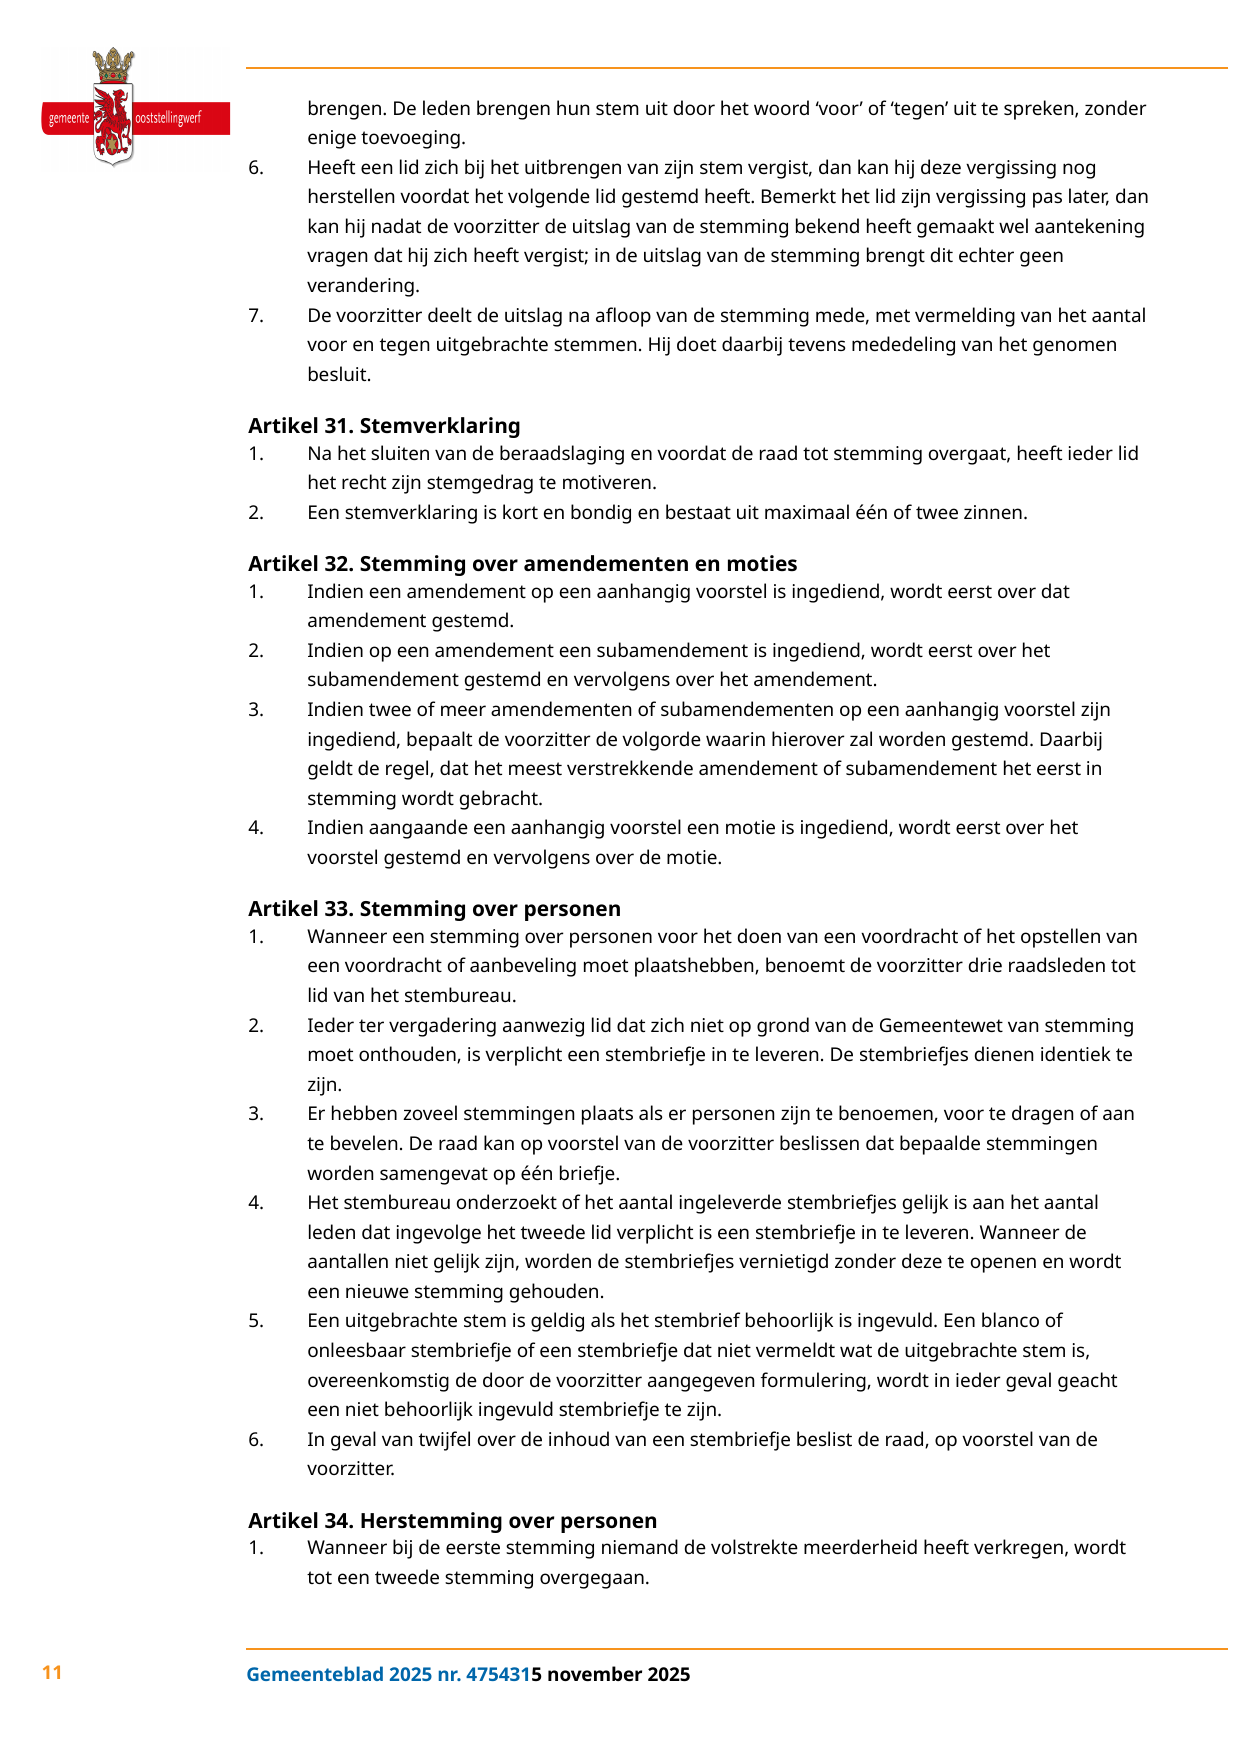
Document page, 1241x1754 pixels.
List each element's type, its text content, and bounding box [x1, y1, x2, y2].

list Het stembureau onderzoekt of het aantal ingeleverde stembriefjes gelijk is aan het aantal leden dat ingevolge het tweede lid verplicht is een stembriefje in te leveren. Wanneer de aantallen niet gelijk zijn, worden de stembriefjes vernietigd zonder deze te openen en wordt een nieuwe stemming gehouden. [248, 1189, 1152, 1304]
list Indien een amendement op een aanhangig voorstel is ingediend, wordt eerst over dat amendement gestemd. [248, 578, 1152, 633]
picture [41, 47, 231, 172]
list Wanneer een stemming over personen voor het doen van een voordracht of het opstellen van een voordracht of aanbeveling moet plaatshebben, benoemt de voorzitter drie raadsleden tot lid van het stembureau. [248, 923, 1152, 1008]
list Indien aangaande een aanhangig voorstel een motie is ingediend, wordt eerst over het voorstel gestemd en vervolgens over de motie. [248, 814, 1152, 870]
list Indien op een amendement een subamendement is ingediend, wordt eerst over het subamendement gestemd en vervolgens over het amendement. [248, 637, 1152, 692]
list Wanneer bij de eerste stemming niemand de volstrekte meerderheid heeft verkregen, wordt tot een tweede stemming overgegaan. [248, 1534, 1152, 1590]
list Indien twee of meer amendementen of subamendementen op een aanhangig voorstel zijn ingediend, bepaalt de voorzitter de volgorde waarin hierover zal worden gestemd. Daarbij geldt de regel, dat het meest verstrekkende amendement of subamendement het eerst in stemming wordt gebracht. [248, 696, 1152, 811]
list De voorzitter deelt de uitslag na afloop van de stemming mede, met vermelding van het aantal voor en tegen uitgebrachte stemmen. Hij doet daarbij tevens mededeling van het genomen besluit. [248, 302, 1152, 387]
list In geval van twijfel over de inhoud van een stembriefje beslist de raad, op voorstel van de voorzitter. [248, 1426, 1152, 1481]
list brengen. De leden brengen hun stem uit door het woord ‘voor’ of ‘tegen’ uit te spreken, zonder enige toevoeging. [248, 95, 1152, 150]
text Artikel 31. Stemverklaring [248, 411, 1152, 440]
list Er hebben zoveel stemmingen plaats als er personen zijn te benoemen, voor te dragen of aan te bevelen. De raad kan op voorstel van de voorzitter beslissen dat bepaalde stemmingen worden samengevat op één briefje. [248, 1101, 1152, 1185]
text Artikel 32. Stemming over amendementen en moties [248, 549, 1152, 578]
list Een uitgebrachte stem is geldig als het stembrief behoorlijk is ingevuld. Een blanco of onleesbaar stembriefje of een stembriefje dat niet vermeldt wat de uitgebrachte stem is, overeenkomstig de door de voorzitter aangegeven formulering, wordt in ieder geval geacht een niet behoorlijk ingevuld stembriefje te zijn. [248, 1308, 1152, 1422]
list Na het sluiten van de beraadslaging en voordat de raad tot stemming overgaat, heeft ieder lid het recht zijn stemgedrag te motiveren. [248, 440, 1152, 495]
text Artikel 33. Stemming over personen [248, 894, 1152, 923]
list Heeft een lid zich bij het uitbrengen van zijn stem vergist, dan kan hij deze vergissing nog herstellen voordat het volgende lid gestemd heeft. Bemerkt het lid zijn vergissing pas later, dan kan hij nadat de voorzitter de uitslag van de stemming bekend heeft gemaakt wel aantekening vragen dat hij zich heeft vergist; in de uitslag van de stemming brengt dit echter geen verandering. [248, 154, 1152, 298]
list Ieder ter vergadering aanwezig lid dat zich niet op grond van de Gemeentewet van stemming moet onthouden, is verplicht een stembriefje in te leveren. De stembriefjes dienen identiek te zijn. [248, 1012, 1152, 1097]
list Een stemverklaring is kort en bondig en bestaat uit maximaal één of twee zinnen. [248, 499, 1152, 525]
text Artikel 34. Herstemming over personen [248, 1506, 1152, 1534]
